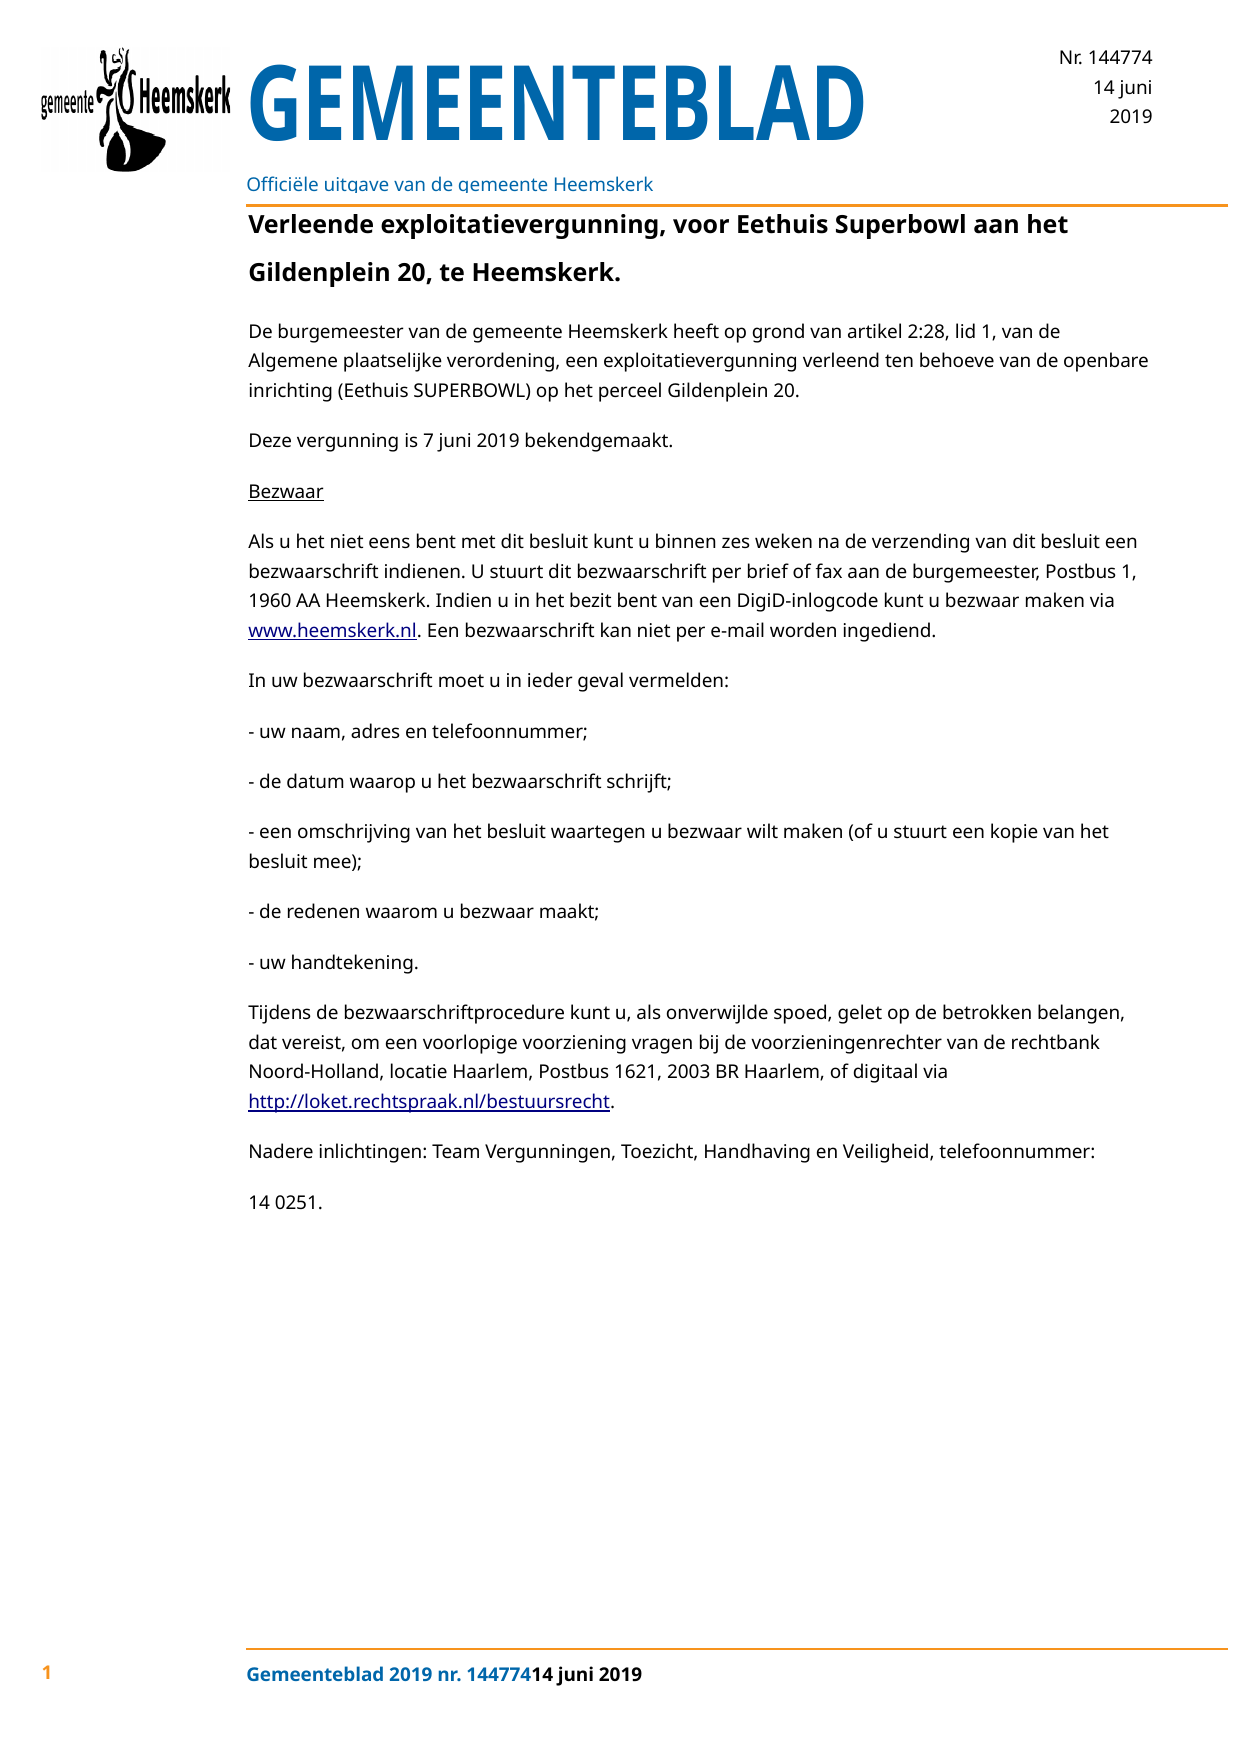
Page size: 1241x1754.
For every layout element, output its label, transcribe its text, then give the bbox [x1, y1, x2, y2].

text Nadere inlichtingen: Team Vergunningen, Toezicht, Handhaving en Veiligheid, telefoonnummer: [248, 1139, 1152, 1164]
text - de datum waarop u het bezwaarschrift schrijft; [248, 768, 1152, 794]
text - een omschrijving van het besluit waartegen u bezwaar wilt maken (of u stuurt een kopie van het besluit mee); [248, 819, 1152, 874]
text - uw handtekening. [248, 949, 1152, 975]
text Verleende exploitatievergunning, voor Eethuis Superbowl aan het Gildenplein 20, te Heemskerk. [248, 207, 1152, 288]
picture [41, 47, 231, 172]
text De burgemeester van de gemeente Heemskerk heeft op grond van artikel 2:28, lid 1, van de Algemene plaatselijke verordening, een exploitatievergunning verleend ten behoeve van de openbare inrichting (Eethuis SUPERBOWL) op het perceel Gildenplein 20. [248, 318, 1152, 403]
text Bezwaar [248, 478, 1152, 504]
text - uw naam, adres en telefoonnummer; [248, 718, 1152, 744]
text Deze vergunning is 7 juni 2019 bekendgemaakt. [248, 427, 1152, 453]
text In uw bezwaarschrift moet u in ieder geval vermelden: [248, 667, 1152, 693]
text Als u het niet eens bent met dit besluit kunt u binnen zes weken na de verzending van dit besluit een bezwaarschrift indienen. U stuurt dit bezwaarschrift per brief of fax aan de burgemeester, Postbus 1, 1960 AA Heemskerk. Indien u in het bezit bent van een DigiD-inlogcode kunt u bezwaar maken via www.heemskerk.nl. Een bezwaarschrift kan niet per e-mail worden ingediend. [248, 528, 1152, 643]
text 14 0251. [248, 1189, 1152, 1215]
text - de redenen waarom u bezwaar maakt; [248, 899, 1152, 924]
text Tijdens de bezwaarschriftprocedure kunt u, als onverwijlde spoed, gelet op de betrokken belangen, dat vereist, om een voorlopige voorziening vragen bij de voorzieningenrechter van de rechtbank Noord-Holland, locatie Haarlem, Postbus 1621, 2003 BR Haarlem, of digitaal via http://loket.rechtspraak.nl/bestuursrecht. [248, 999, 1152, 1114]
